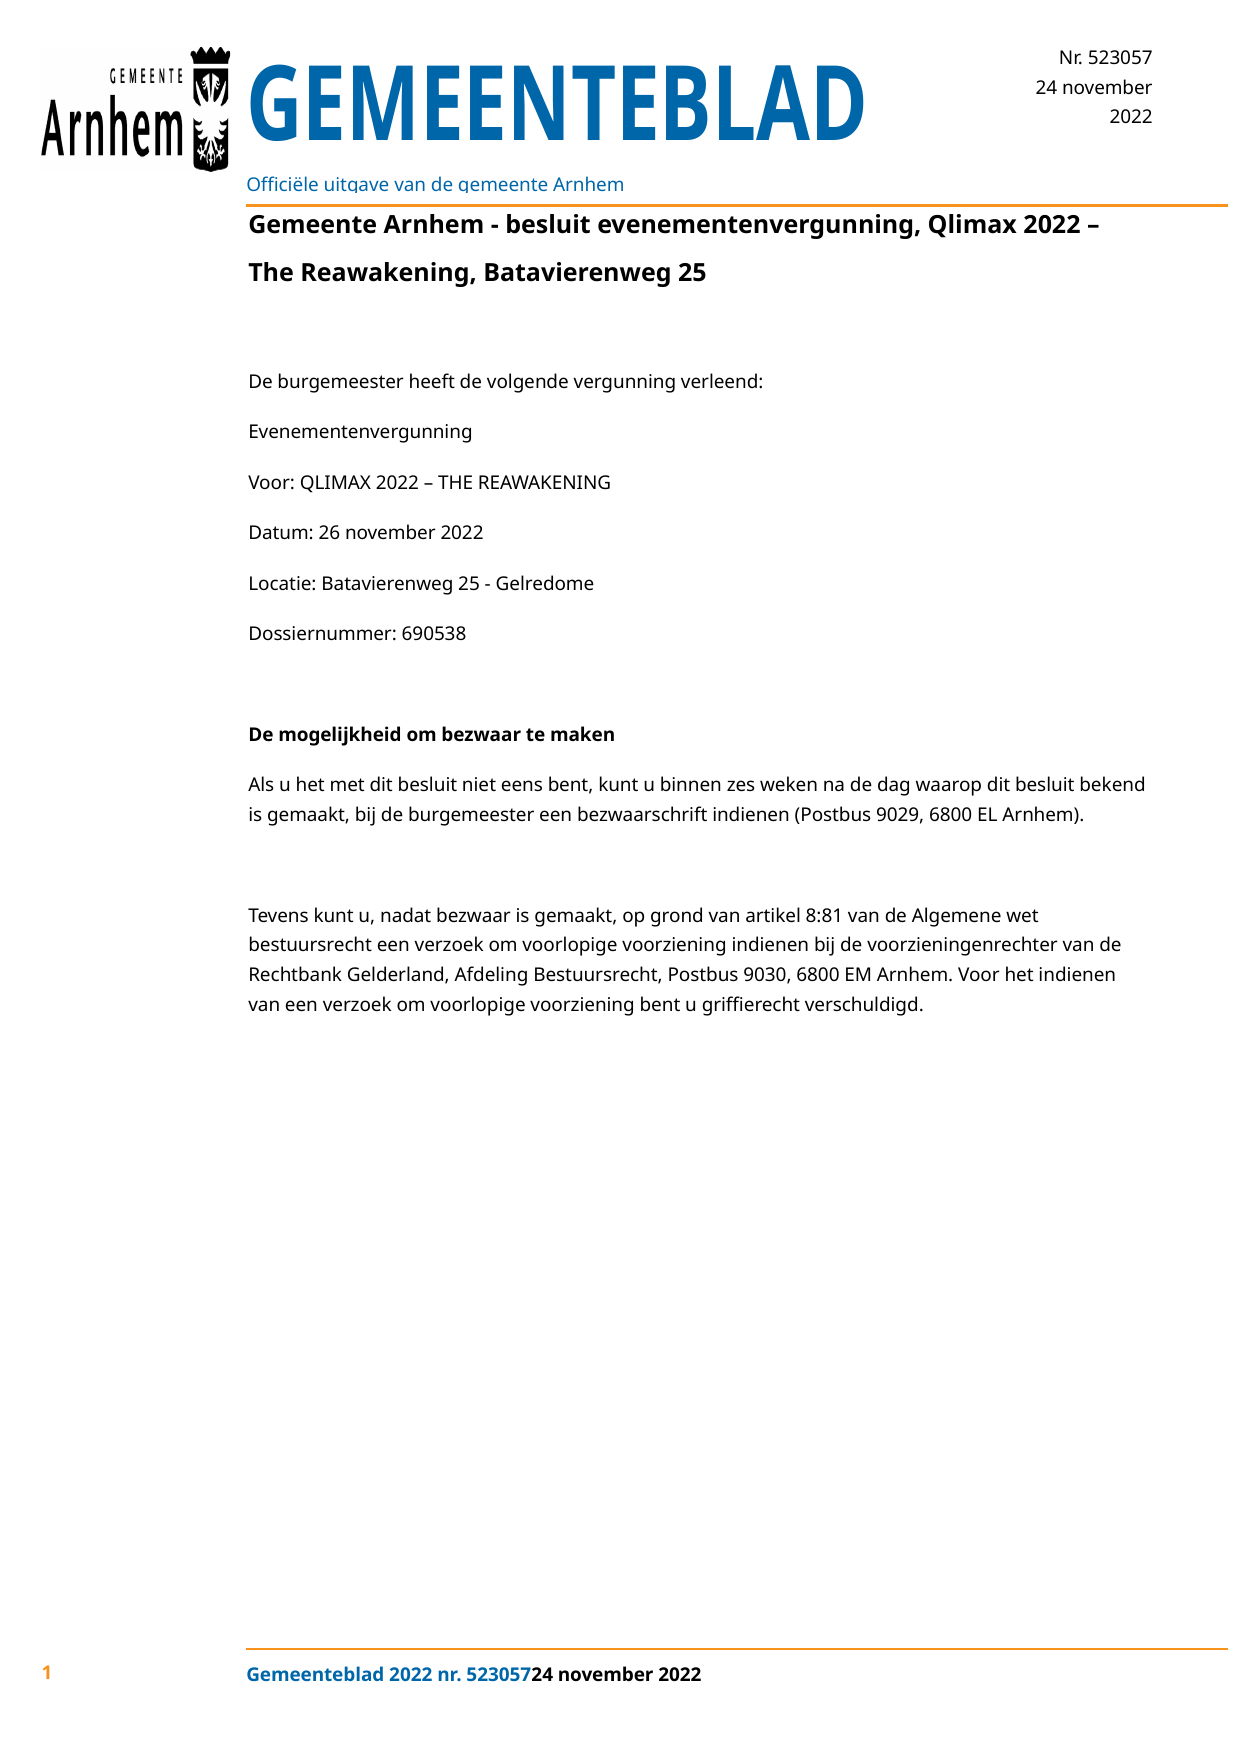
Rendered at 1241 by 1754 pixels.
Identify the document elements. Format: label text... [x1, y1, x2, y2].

picture [41, 47, 231, 172]
text De mogelijkheid om bezwaar te maken [248, 721, 1152, 747]
text De burgemeester heeft de volgende vergunning verleend: [248, 368, 1152, 394]
text Tevens kunt u, nadat bezwaar is gemaakt, op grond van artikel 8:81 van de Algemene wet bestuursrecht een verzoek om voorlopige voorziening indienen bij de voorzieningenrechter van de Rechtbank Gelderland, Afdeling Bestuursrecht, Postbus 9030, 6800 EM Arnhem. Voor het indienen van een verzoek om voorlopige voorziening bent u griffierecht verschuldigd. [248, 902, 1152, 1017]
text Dossiernummer: 690538 [248, 620, 1152, 646]
text Als u het met dit besluit niet eens bent, kunt u binnen zes weken na de dag waarop dit besluit bekend is gemaakt, bij de burgemeester een bezwaarschrift indienen (Postbus 9029, 6800 EL Arnhem). [248, 772, 1152, 827]
text Voor: QLIMAX 2022 – THE REAWAKENING [248, 469, 1152, 495]
text Locatie: Batavierenweg 25 - Gelredome [248, 570, 1152, 596]
text Evenementenvergunning [248, 419, 1152, 444]
text Gemeente Arnhem - besluit evenementenvergunning, Qlimax 2022 – The Reawakening, Batavierenweg 25 [248, 207, 1152, 288]
text Datum: 26 november 2022 [248, 519, 1152, 545]
